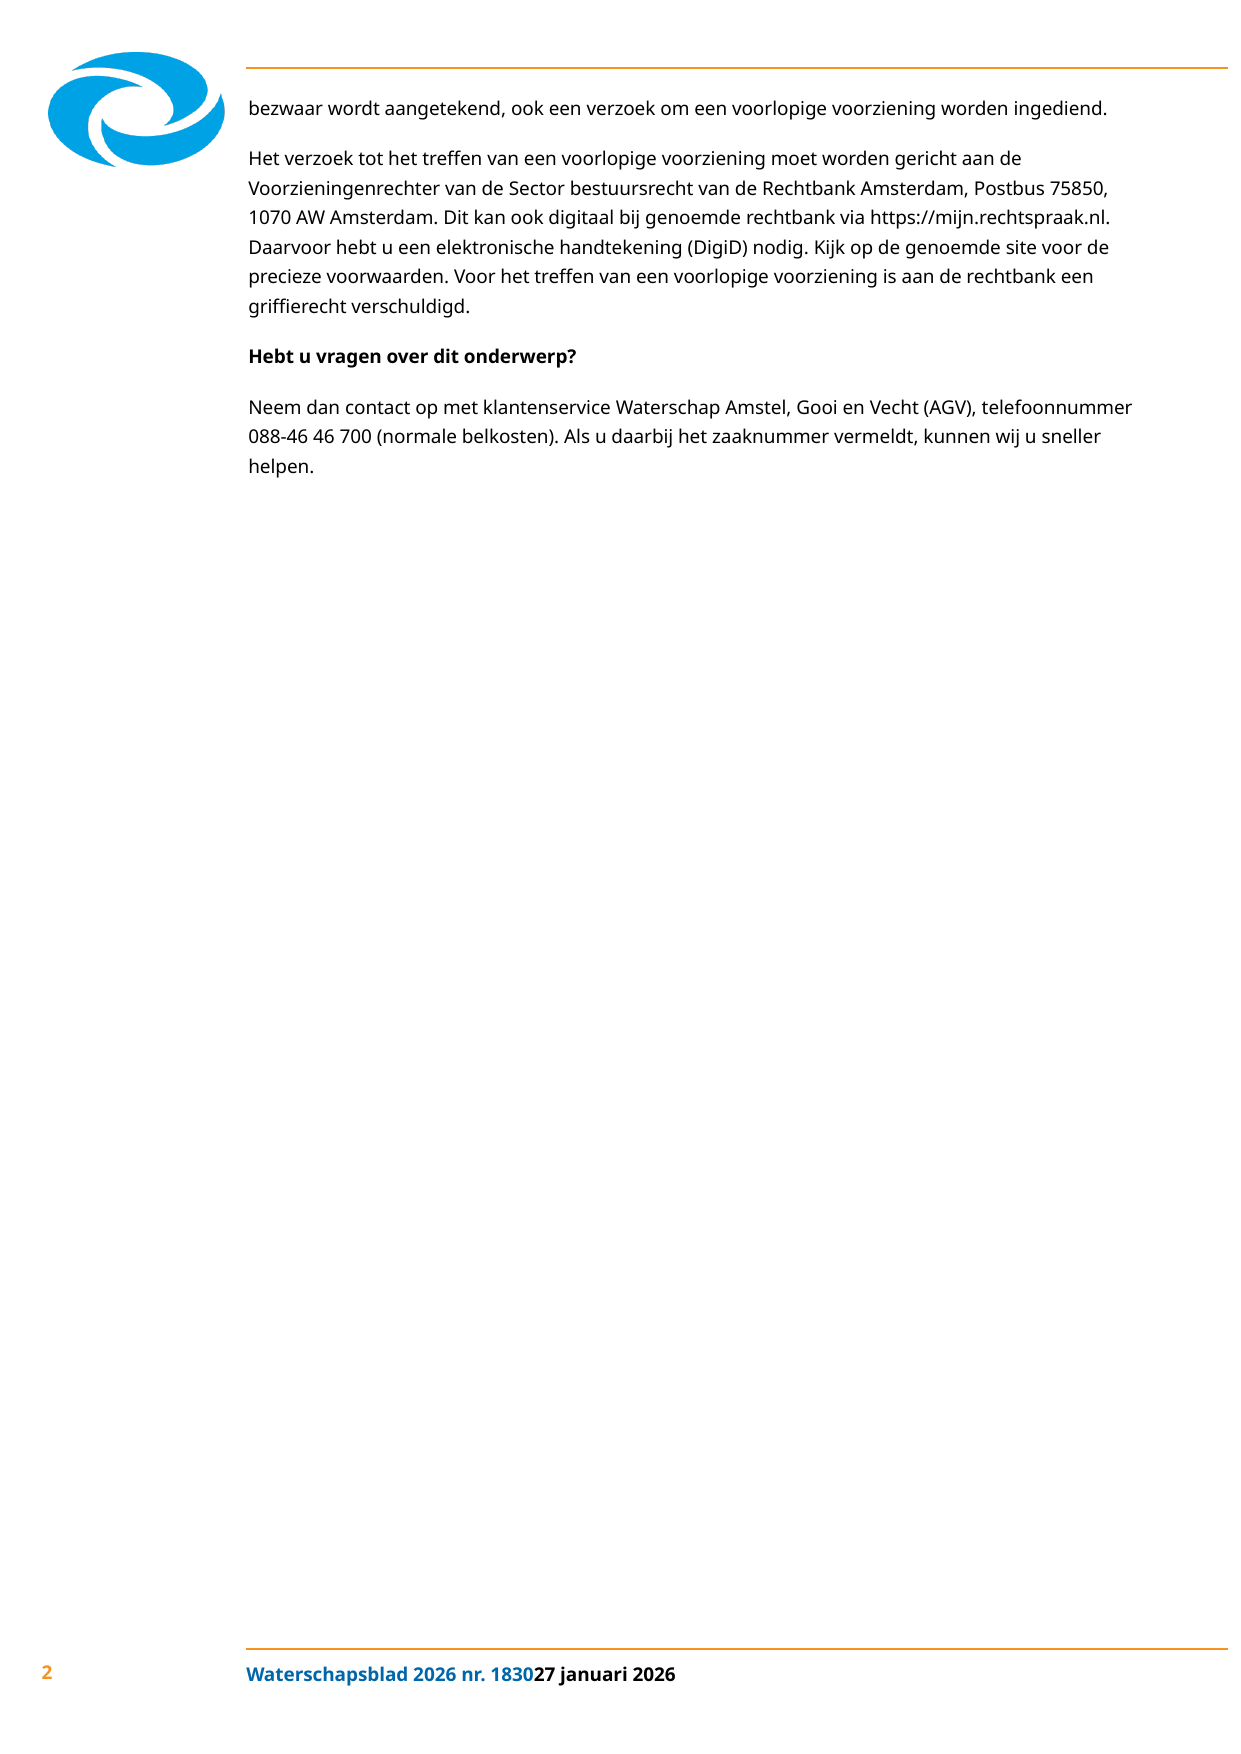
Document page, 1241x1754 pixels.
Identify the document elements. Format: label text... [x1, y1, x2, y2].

picture [41, 47, 231, 172]
text Het verzoek tot het treffen van een voorlopige voorziening moet worden gericht aan de Voorzieningenrechter van de Sector bestuursrecht van de Rechtbank Amsterdam, Postbus 75850, 1070 AW Amsterdam. Dit kan ook digitaal bij genoemde rechtbank via https://mijn.rechtspraak.nl. Daarvoor hebt u een elektronische handtekening (DigiD) nodig. Kijk op de genoemde site voor de precieze voorwaarden. Voor het treffen van een voorlopige voorziening is aan de rechtbank een griffierecht verschuldigd. [248, 145, 1152, 319]
text Hebt u vragen over dit onderwerp? [248, 343, 1152, 369]
text bezwaar wordt aangetekend, ook een verzoek om een voorlopige voorziening worden ingediend. [248, 95, 1152, 121]
text Neem dan contact op met klantenservice Waterschap Amstel, Gooi en Vecht (AGV), telefoonnummer 088-46 46 700 (normale belkosten). Als u daarbij het zaaknummer vermeldt, kunnen wij u sneller helpen. [248, 394, 1152, 479]
